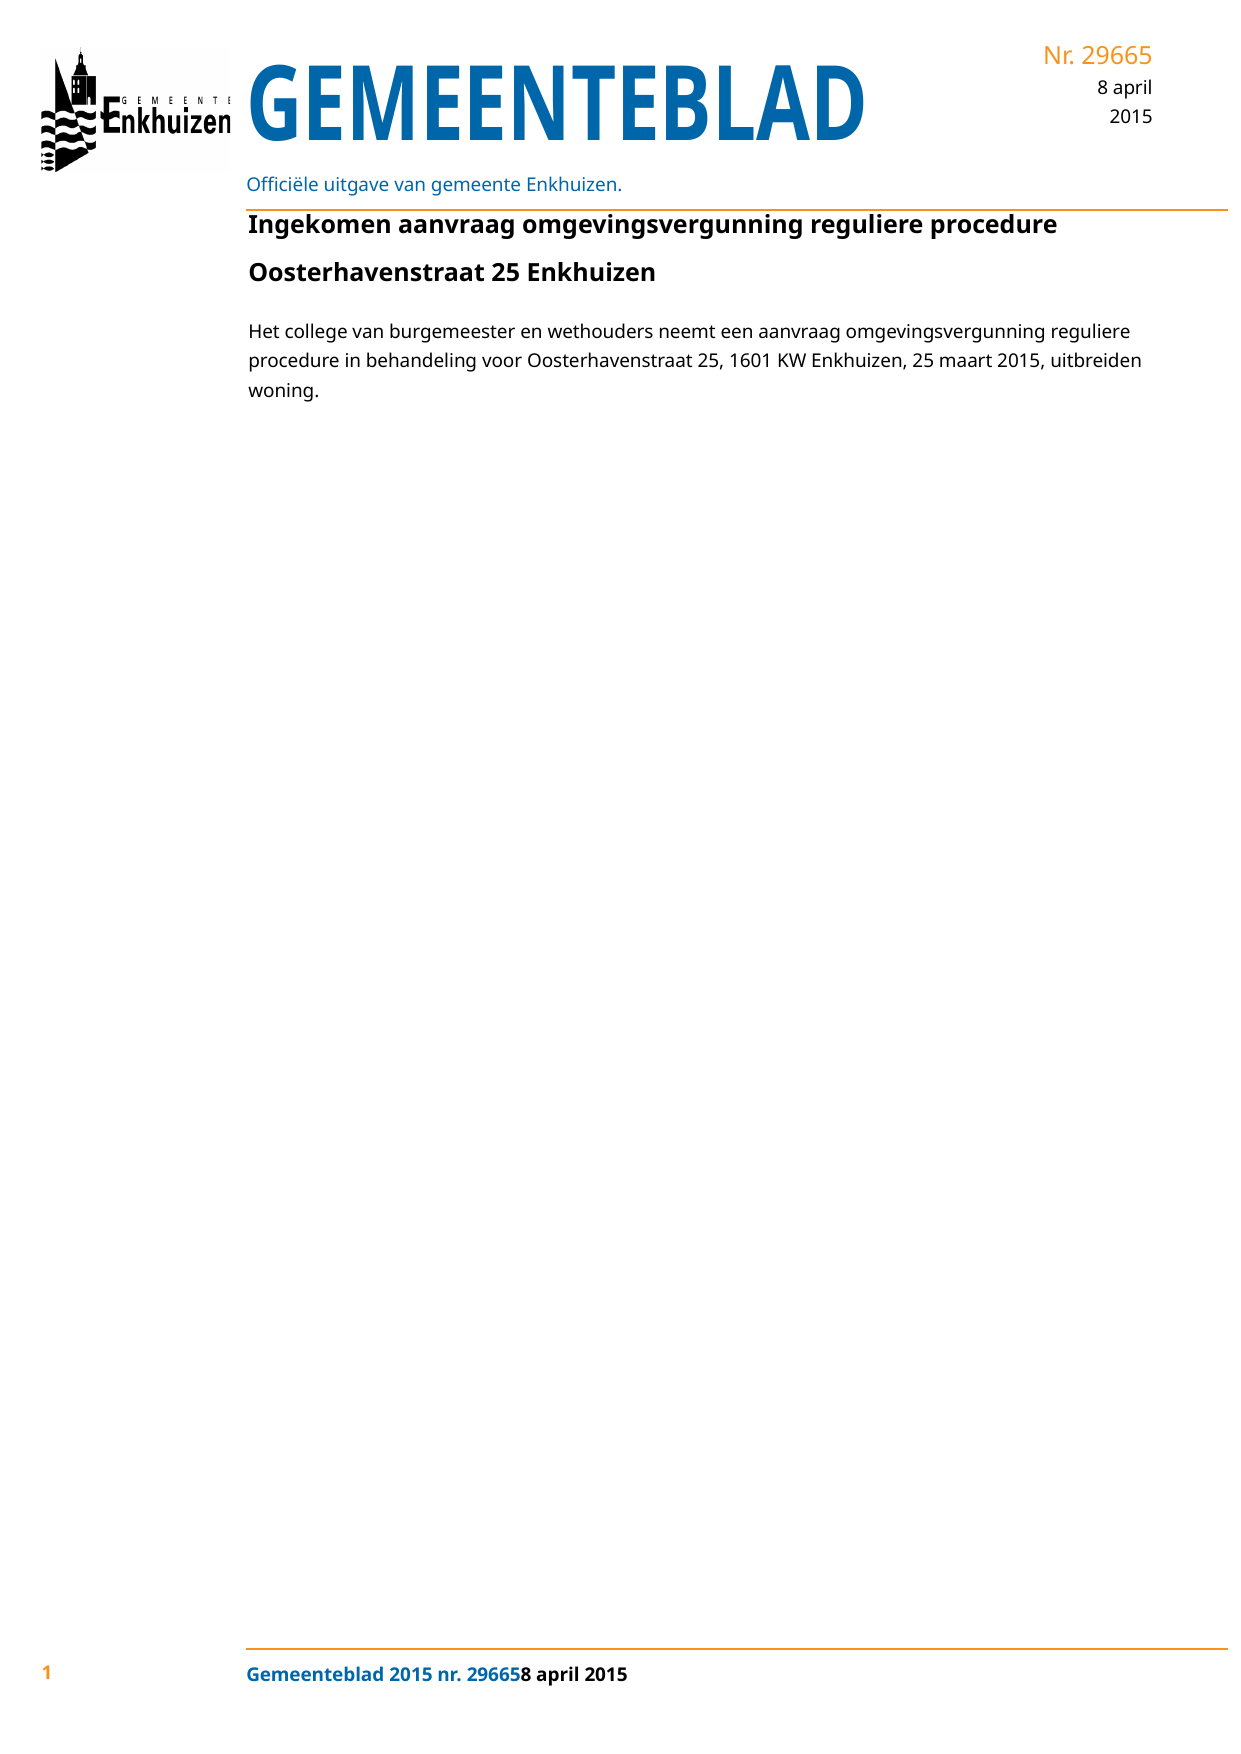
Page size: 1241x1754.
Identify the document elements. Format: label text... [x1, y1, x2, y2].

text Het college van burgemeester en wethouders neemt een aanvraag omgevingsvergunning reguliere procedure in behandeling voor Oosterhavenstraat 25, 1601 KW Enkhuizen, 25 maart 2015, uitbreiden woning. [248, 318, 1152, 403]
picture [41, 47, 231, 172]
text Ingekomen aanvraag omgevingsvergunning reguliere procedure Oosterhavenstraat 25 Enkhuizen [248, 211, 1152, 288]
